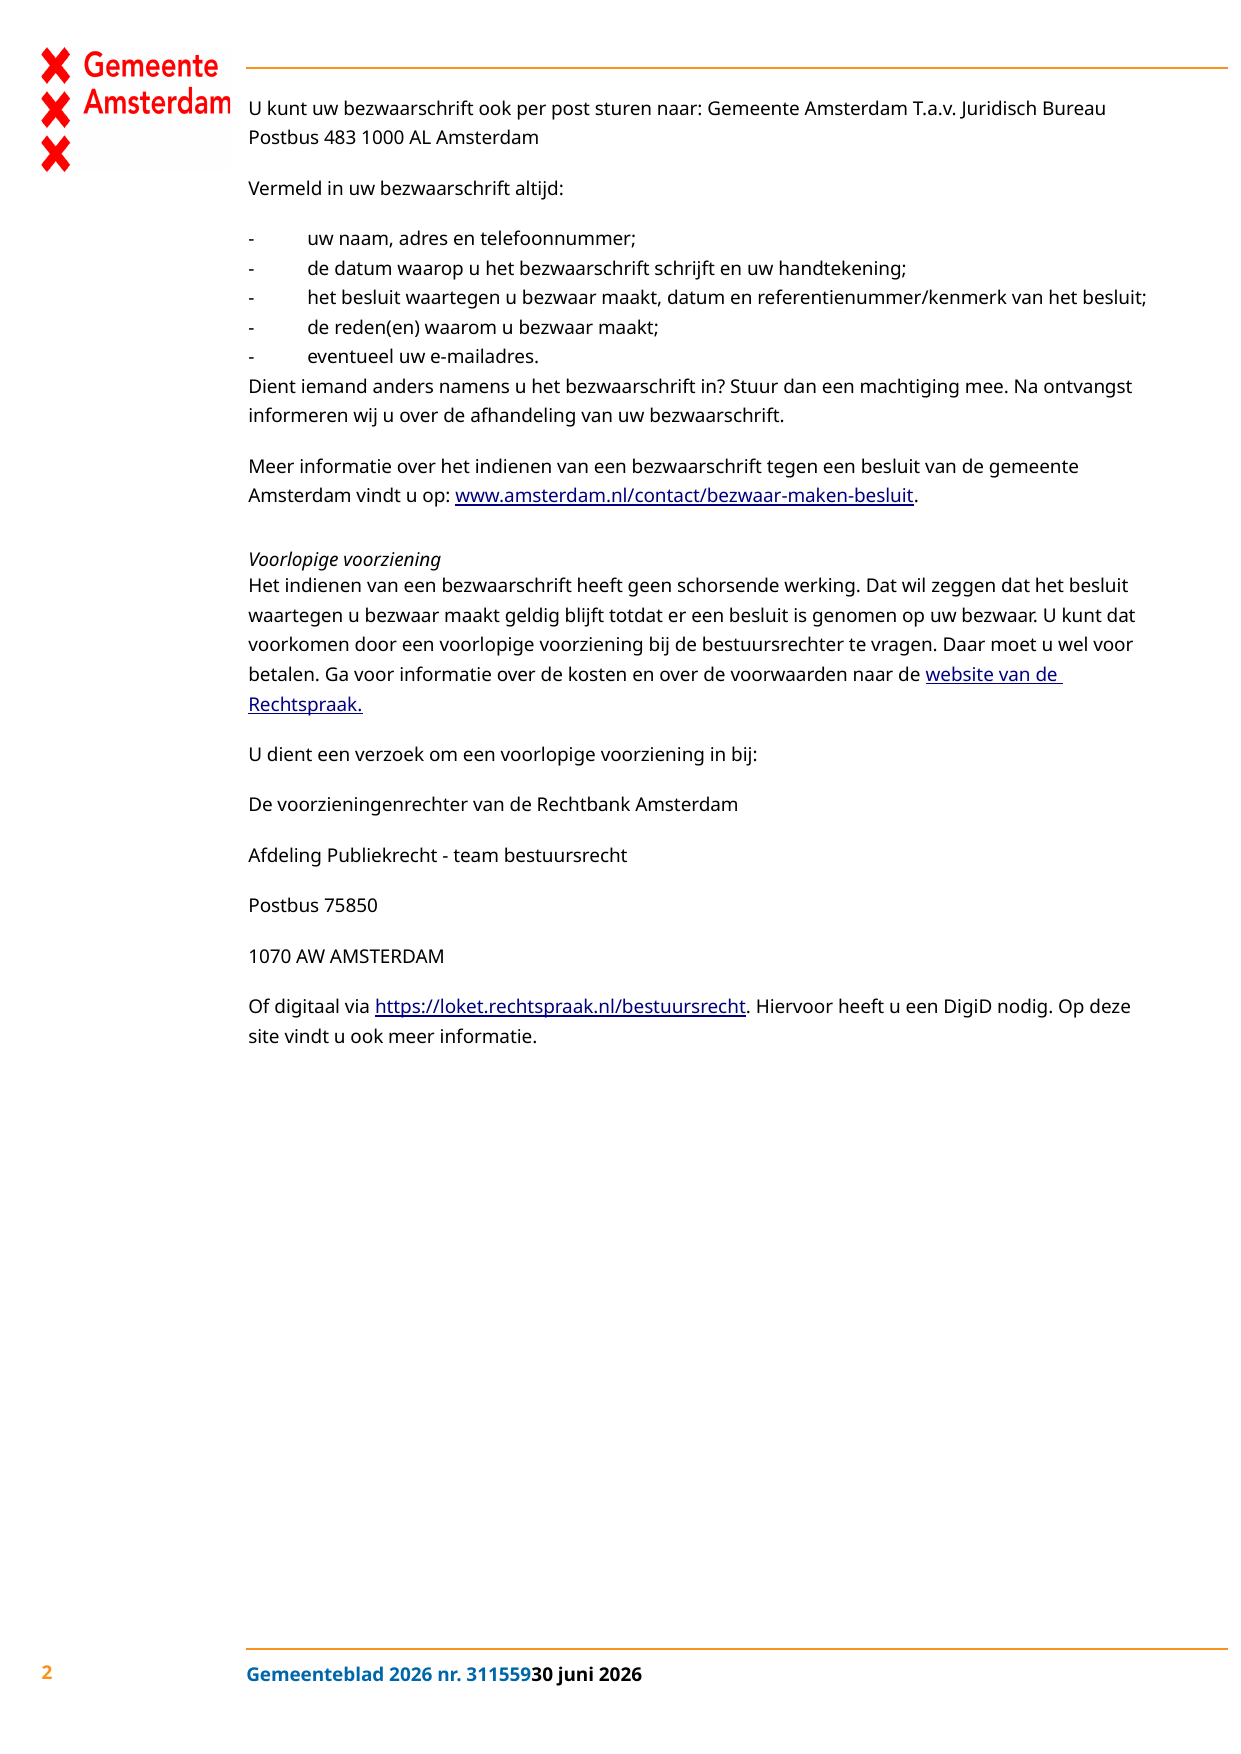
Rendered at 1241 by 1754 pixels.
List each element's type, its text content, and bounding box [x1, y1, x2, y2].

list het besluit waartegen u bezwaar maakt, datum en referentienummer/kenmerk van het besluit; [248, 284, 1152, 310]
text Meer informatie over het indienen van een bezwaarschrift tegen een besluit van de gemeente Amsterdam vindt u op: www.amsterdam.nl/contact/bezwaar-maken-besluit. [248, 453, 1152, 508]
list de reden(en) waarom u bezwaar maakt; [248, 314, 1152, 340]
list uw naam, adres en telefoonnummer; [248, 225, 1152, 251]
text Het indienen van een bezwaarschrift heeft geen schorsende werking. Dat wil zeggen dat het besluit waartegen u bezwaar maakt geldig blijft totdat er een besluit is genomen op uw bezwaar. U kunt dat voorkomen door een voorlopige voorziening bij de bestuursrechter te vragen. Daar moet u wel voor betalen. Ga voor informatie over de kosten en over de voorwaarden naar de website van de Rechtspraak. [248, 572, 1152, 716]
text Of digitaal via https://loket.rechtspraak.nl/bestuursrecht. Hiervoor heeft u een DigiD nodig. Op deze site vindt u ook meer informatie. [248, 993, 1152, 1048]
text Postbus 75850 [248, 892, 1152, 918]
picture [41, 47, 231, 172]
text U dient een verzoek om een voorlopige voorziening in bij: [248, 741, 1152, 767]
text Voorlopige voorziening [248, 547, 1152, 572]
list eventueel uw e-mailadres. [248, 343, 1152, 369]
list de datum waarop u het bezwaarschrift schrijft en uw handtekening; [248, 255, 1152, 281]
text Afdeling Publiekrecht - team bestuursrecht [248, 842, 1152, 868]
text Dient iemand anders namens u het bezwaarschrift in? Stuur dan een machtiging mee. Na ontvangst informeren wij u over de afhandeling van uw bezwaarschrift. [248, 373, 1152, 428]
text De voorzieningenrechter van de Rechtbank Amsterdam [248, 792, 1152, 817]
text Vermeld in uw bezwaarschrift altijd: [248, 175, 1152, 201]
text 1070 AW AMSTERDAM [248, 943, 1152, 968]
text U kunt uw bezwaarschrift ook per post sturen naar: Gemeente Amsterdam T.a.v. Juridisch Bureau Postbus 483 1000 AL Amsterdam [248, 95, 1152, 150]
